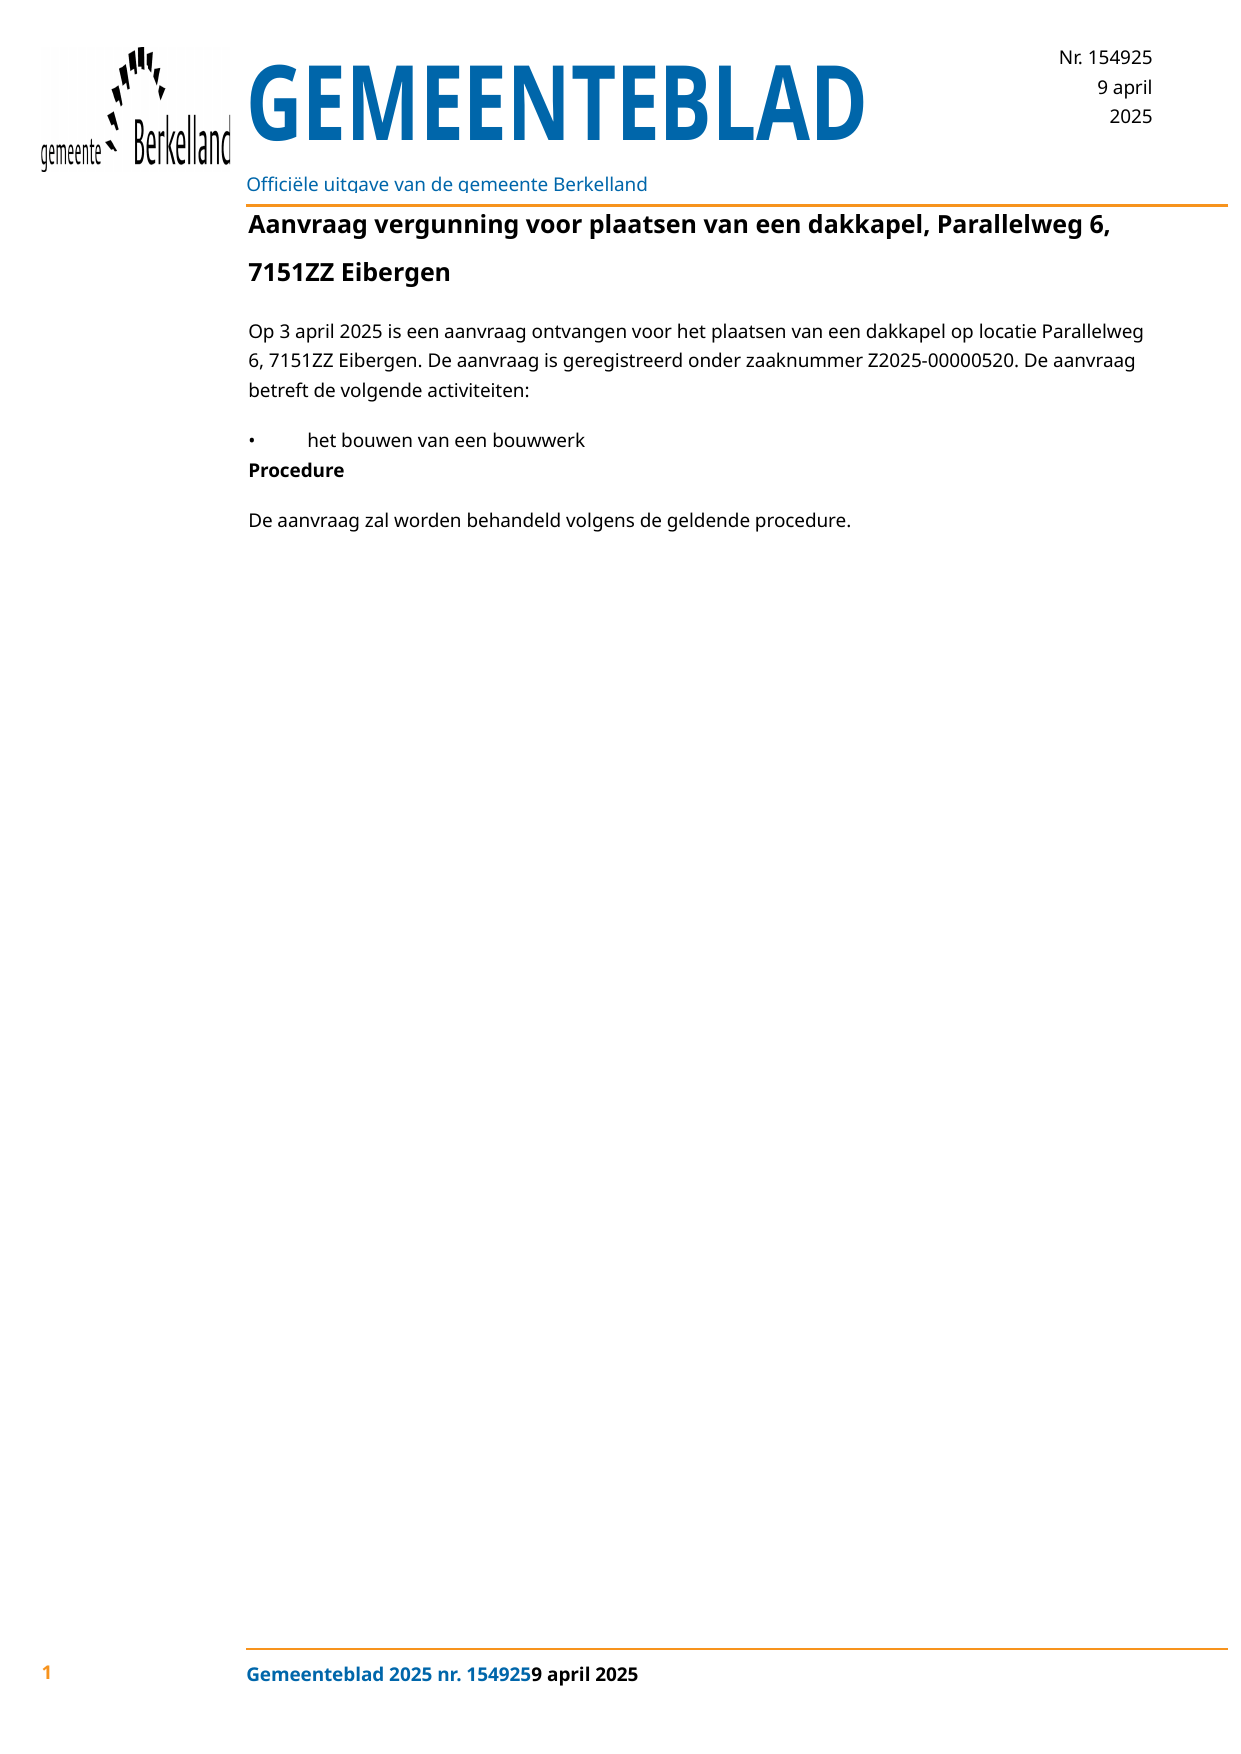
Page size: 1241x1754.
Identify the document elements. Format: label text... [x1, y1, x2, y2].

text De aanvraag zal worden behandeld volgens de geldende procedure. [248, 507, 1152, 533]
text Procedure [248, 457, 1152, 483]
text Op 3 april 2025 is een aanvraag ontvangen voor het plaatsen van een dakkapel op locatie Parallelweg 6, 7151ZZ Eibergen. De aanvraag is geregistreerd onder zaaknummer Z2025-00000520. De aanvraag betreft de volgende activiteiten: [248, 318, 1152, 403]
list het bouwen van een bouwwerk [248, 427, 1152, 453]
text Aanvraag vergunning voor plaatsen van een dakkapel, Parallelweg 6, 7151ZZ Eibergen [248, 207, 1152, 288]
picture [41, 47, 231, 172]
